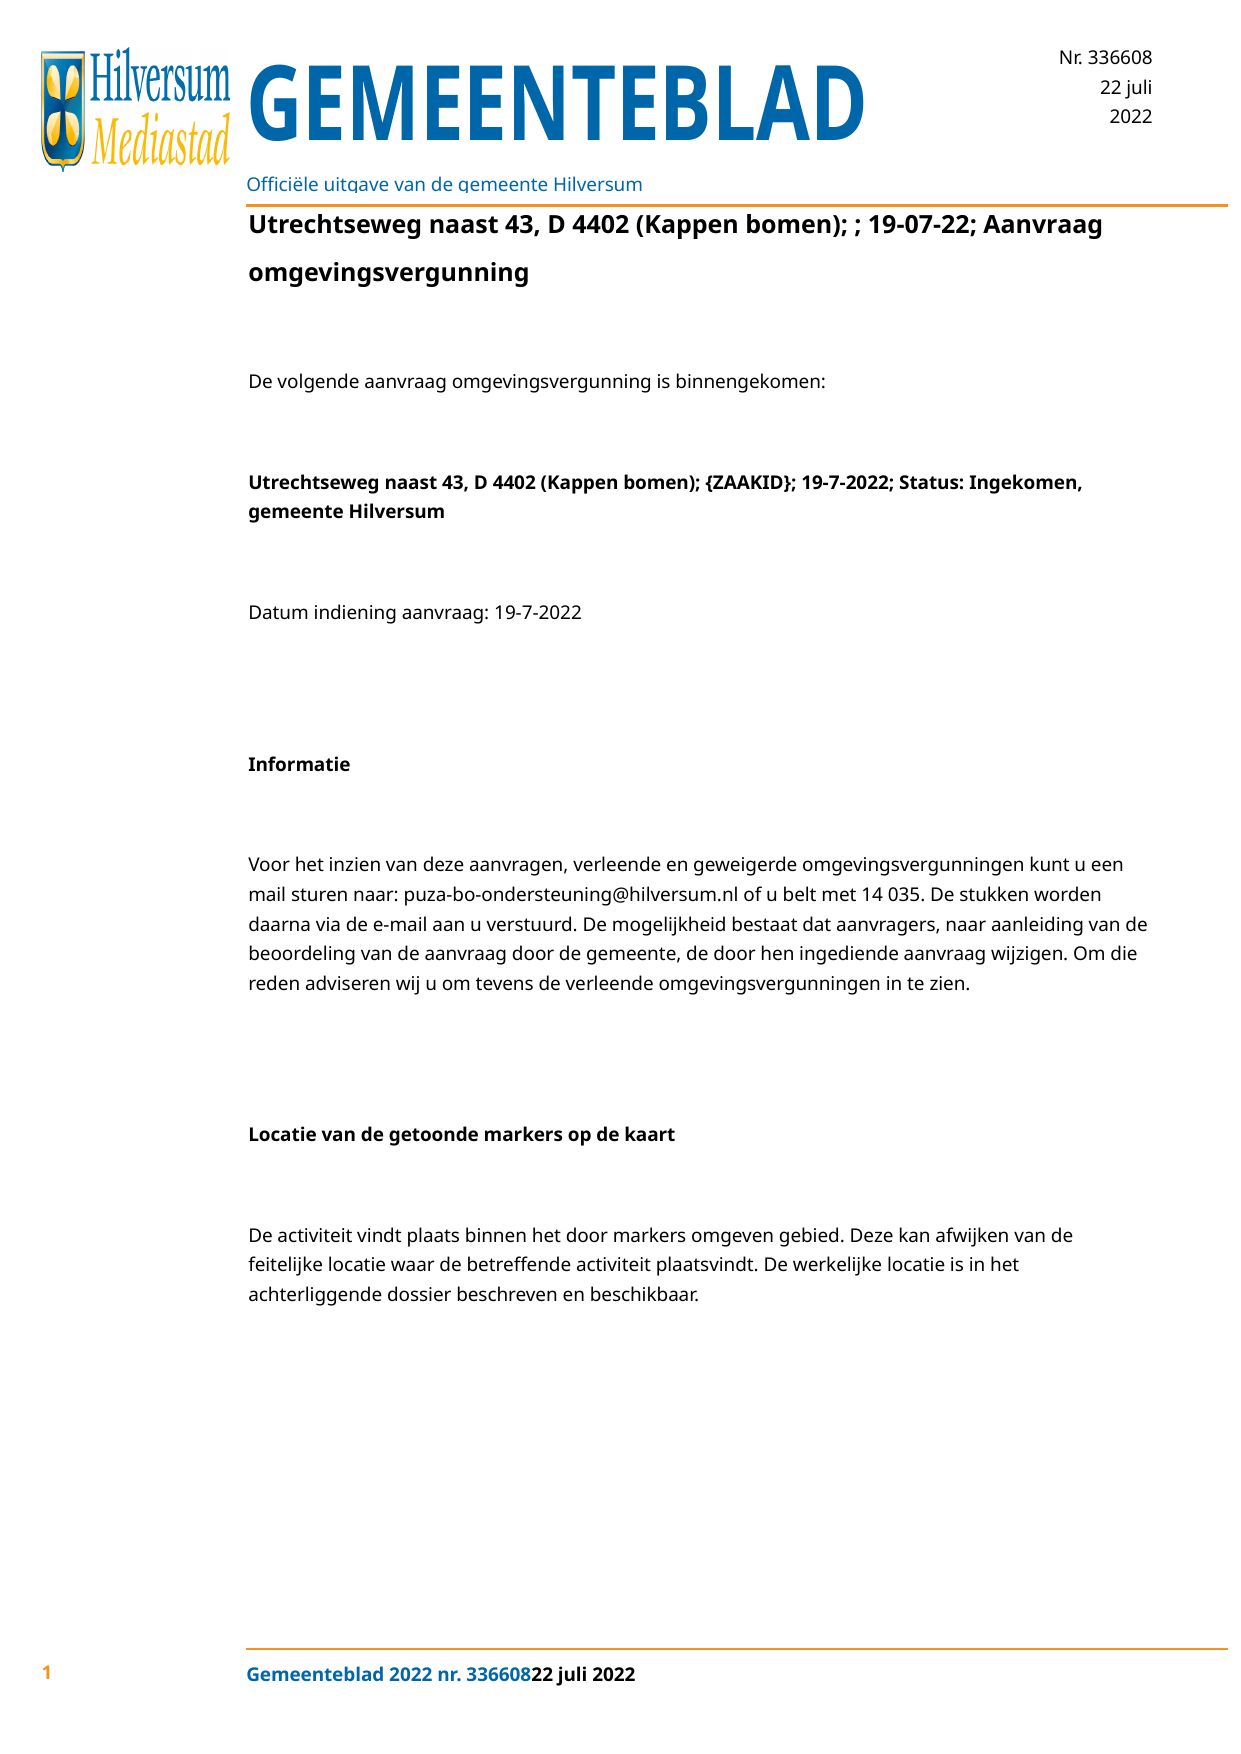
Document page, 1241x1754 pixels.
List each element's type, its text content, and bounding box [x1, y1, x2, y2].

picture [41, 47, 231, 172]
text Informatie [248, 751, 1152, 777]
text De activiteit vindt plaats binnen het door markers omgeven gebied. Deze kan afwijken van de feitelijke locatie waar de betreffende activiteit plaatsvindt. De werkelijke locatie is in het achterliggende dossier beschreven en beschikbaar. [248, 1222, 1152, 1307]
text Datum indiening aanvraag: 19-7-2022 [248, 599, 1152, 625]
text Locatie van de getoonde markers op de kaart [248, 1121, 1152, 1147]
text Utrechtseweg naast 43, D 4402 (Kappen bomen); {ZAAKID}; 19-7-2022; Status: Ingekomen, gemeente Hilversum [248, 469, 1152, 524]
text Utrechtseweg naast 43, D 4402 (Kappen bomen); ; 19-07-22; Aanvraag omgevingsvergunning [248, 207, 1152, 288]
text Voor het inzien van deze aanvragen, verleende en geweigerde omgevingsvergunningen kunt u een mail sturen naar: puza-bo-ondersteuning@hilversum.nl of u belt met 14 035. De stukken worden daarna via de e-mail aan u verstuurd. De mogelijkheid bestaat dat aanvragers, naar aanleiding van de beoordeling van de aanvraag door de gemeente, de door hen ingediende aanvraag wijzigen. Om die reden adviseren wij u om tevens de verleende omgevingsvergunningen in te zien. [248, 852, 1152, 996]
text De volgende aanvraag omgevingsvergunning is binnengekomen: [248, 368, 1152, 394]
